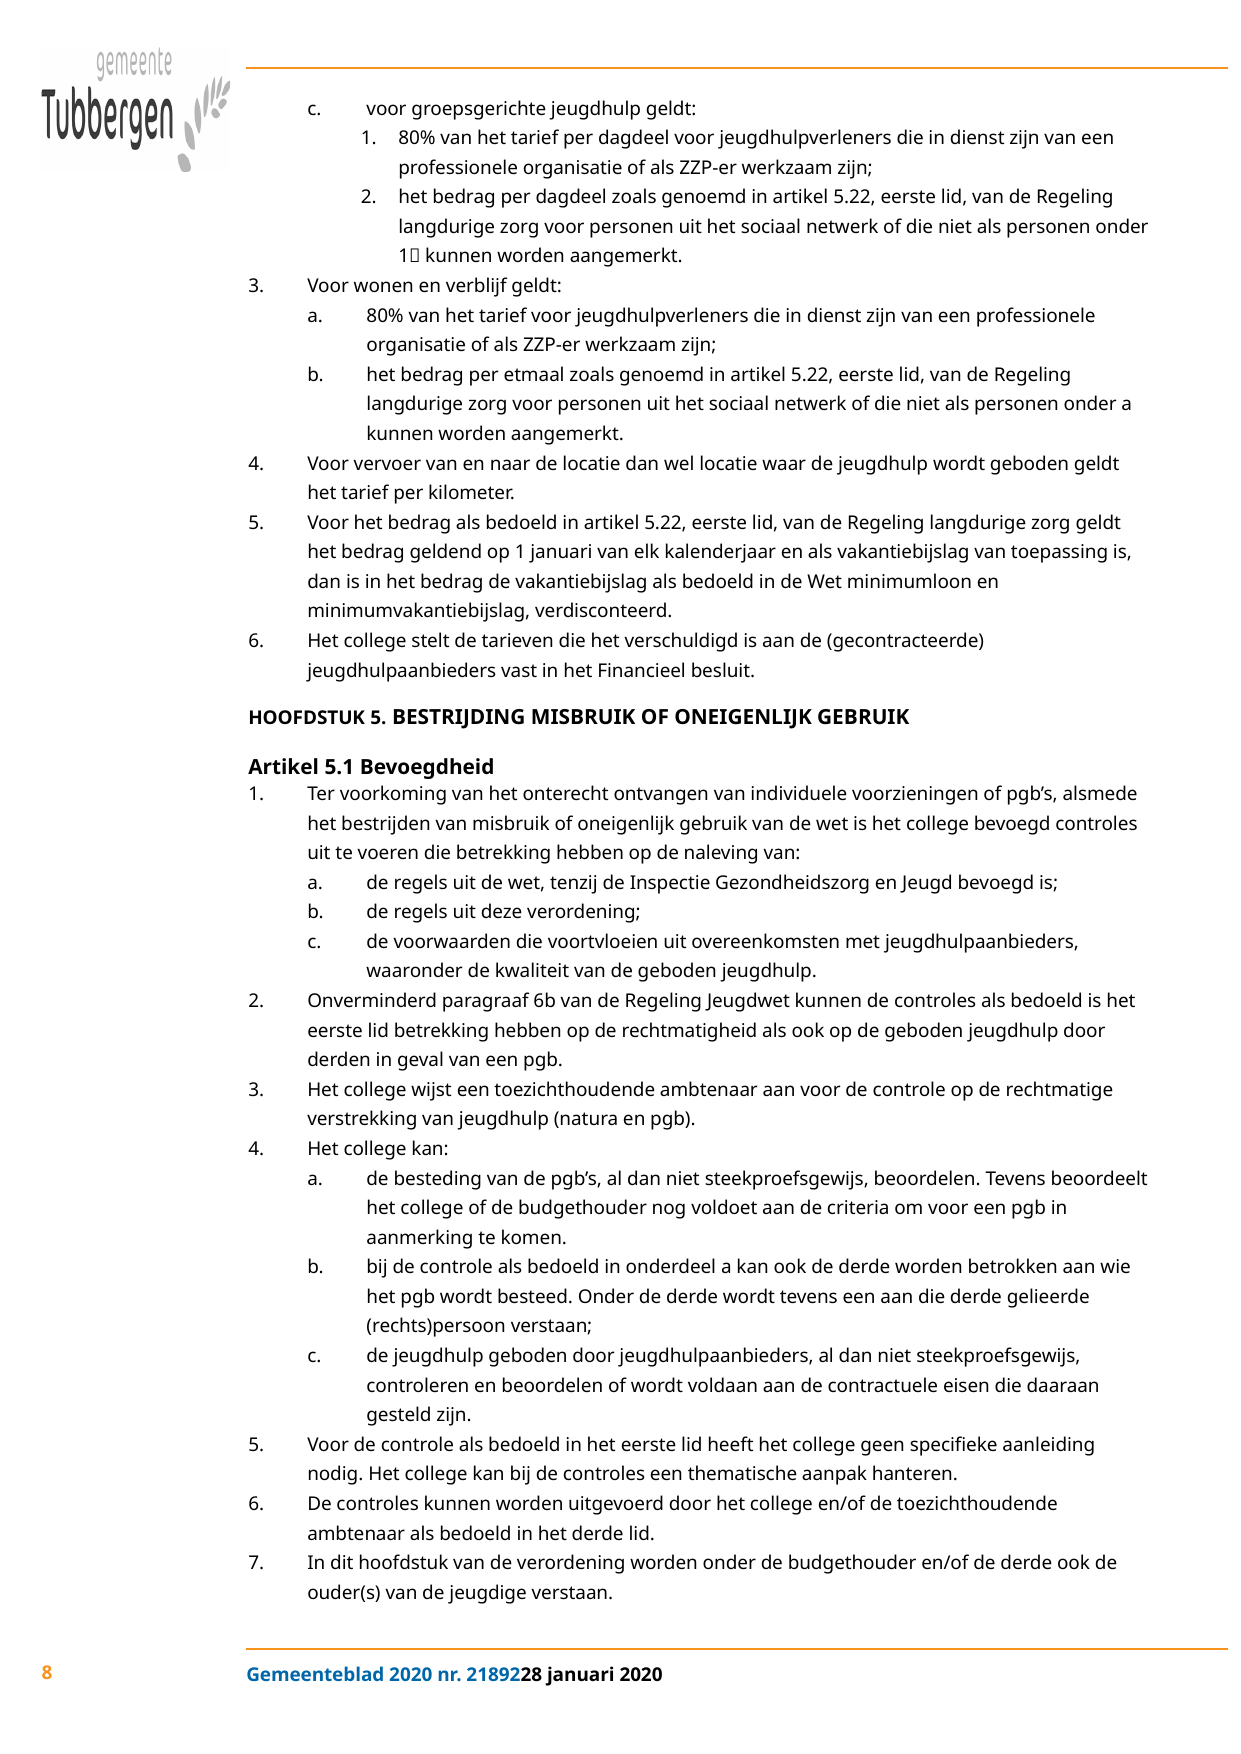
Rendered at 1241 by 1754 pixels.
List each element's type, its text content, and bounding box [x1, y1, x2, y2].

list Voor de controle als bedoeld in het eerste lid heeft het college geen specifieke aanleiding nodig. Het college kan bij de controles een thematische aanpak hanteren. [248, 1431, 1152, 1486]
list 80% van het tarief voor jeugdhulpverleners die in dienst zijn van een professionele organisatie of als ZZP-er werkzaam zijn; [307, 302, 1152, 357]
picture [41, 47, 231, 172]
list de regels uit de wet, tenzij de Inspectie Gezondheidszorg en Jeugd bevoegd is; [307, 869, 1152, 895]
list Het college kan: [248, 1135, 1152, 1161]
list Voor wonen en verblijf geldt: [248, 272, 1152, 298]
list De controles kunnen worden uitgevoerd door het college en/of de toezichthoudende ambtenaar als bedoeld in het derde lid. [248, 1490, 1152, 1546]
list In dit hoofdstuk van de verordening worden onder de budgethouder en/of de derde ook de ouder(s) van de jeugdige verstaan. [248, 1549, 1152, 1605]
list de regels uit deze verordening; [307, 898, 1152, 924]
list het bedrag per etmaal zoals genoemd in artikel 5.22, eerste lid, van de Regeling langdurige zorg voor personen uit het sociaal netwerk of die niet als personen onder a kunnen worden aangemerkt. [307, 361, 1152, 446]
list de jeugdhulp geboden door jeugdhulpaanbieders, al dan niet steekproefsgewijs, controleren en beoordelen of wordt voldaan aan de contractuele eisen die daaraan gesteld zijn. [307, 1342, 1152, 1427]
list 80% van het tarief per dagdeel voor jeugdhulpverleners die in dienst zijn van een professionele organisatie of als ZZP-er werkzaam zijn; [361, 124, 1152, 180]
list Het college wijst een toezichthoudende ambtenaar aan voor de controle op de rechtmatige verstrekking van jeugdhulp (natura en pgb). [248, 1076, 1152, 1131]
list voor groepsgerichte jeugdhulp geldt: [307, 95, 1152, 121]
list de voorwaarden die voortvloeien uit overeenkomsten met jeugdhulpaanbieders, waaronder de kwaliteit van de geboden jeugdhulp. [307, 928, 1152, 983]
list Voor het bedrag als bedoeld in artikel 5.22, eerste lid, van de Regeling langdurige zorg geldt het bedrag geldend op 1 januari van elk kalenderjaar en als vakantiebijslag van toepassing is, dan is in het bedrag de vakantiebijslag als bedoeld in de Wet minimumloon en minimumvakantiebijslag, verdisconteerd. [248, 509, 1152, 623]
text Artikel 5.1 Bevoegdheid [248, 752, 1152, 780]
list Voor vervoer van en naar de locatie dan wel locatie waar de jeugdhulp wordt geboden geldt het tarief per kilometer. [248, 450, 1152, 505]
list de besteding van de pgb’s, al dan niet steekproefsgewijs, beoordelen. Tevens beoordeelt het college of de budgethouder nog voldoet aan de criteria om voor een pgb in aanmerking te komen. [307, 1165, 1152, 1250]
text HOOFDSTUK 5. BESTRIJDING MISBRUIK OF ONEIGENLIJK GEBRUIK [248, 702, 1152, 731]
list bij de controle als bedoeld in onderdeel a kan ook de derde worden betrokken aan wie het pgb wordt besteed. Onder de derde wordt tevens een aan die derde gelieerde (rechts)persoon verstaan; [307, 1253, 1152, 1338]
list Het college stelt de tarieven die het verschuldigd is aan de (gecontracteerde) jeugdhulpaanbieders vast in het Financieel besluit. [248, 627, 1152, 683]
list Ter voorkoming van het onterecht ontvangen van individuele voorzieningen of pgb’s, alsmede het bestrijden van misbruik of oneigenlijk gebruik van de wet is het college bevoegd controles uit te voeren die betrekking hebben op de naleving van: [248, 780, 1152, 865]
list het bedrag per dagdeel zoals genoemd in artikel 5.22, eerste lid, van de Regeling langdurige zorg voor personen uit het sociaal netwerk of die niet als personen onder 1 kunnen worden aangemerkt. [361, 183, 1152, 268]
list Onverminderd paragraaf 6b van de Regeling Jeugdwet kunnen de controles als bedoeld is het eerste lid betrekking hebben op de rechtmatigheid als ook op de geboden jeugdhulp door derden in geval van een pgb. [248, 987, 1152, 1072]
